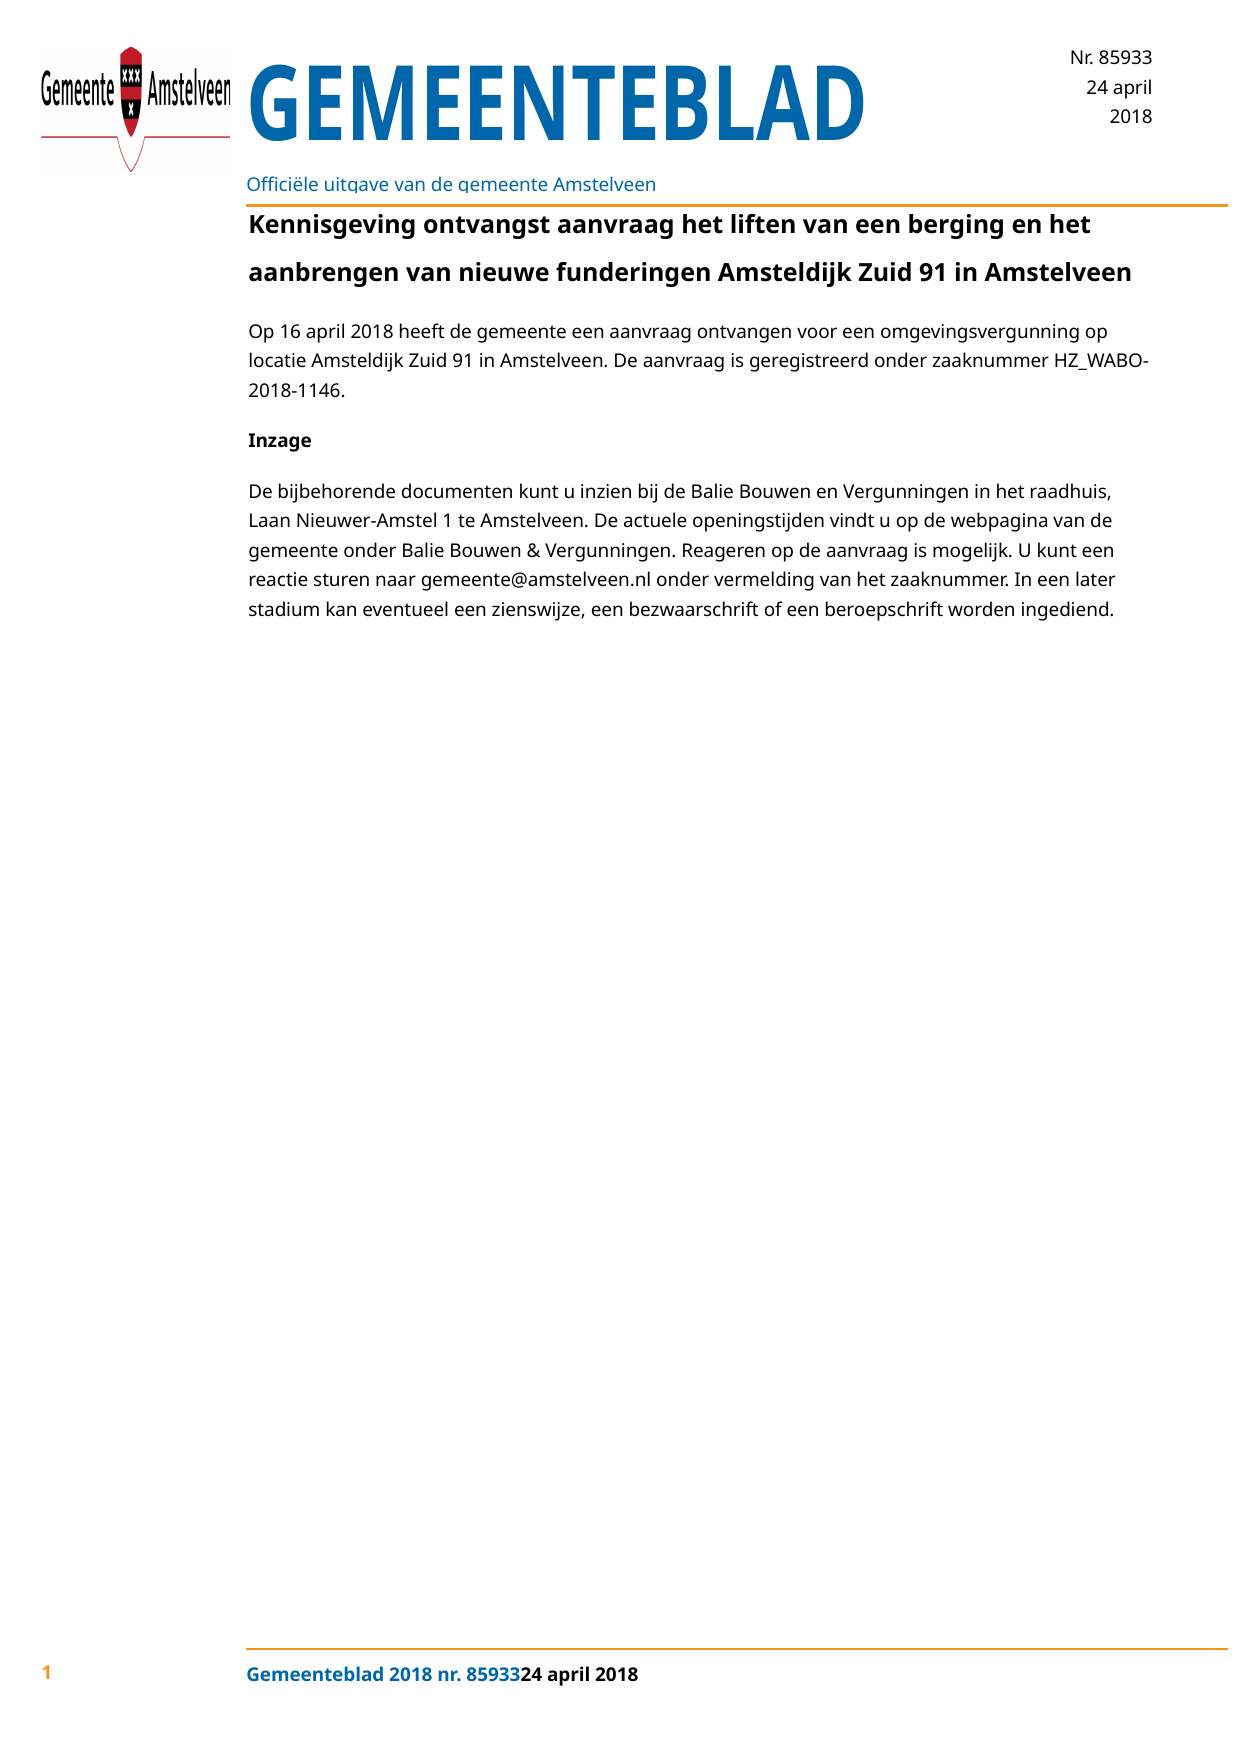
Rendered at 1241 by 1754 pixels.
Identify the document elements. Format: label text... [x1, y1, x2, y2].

text Inzage [248, 427, 1152, 453]
picture [41, 47, 231, 172]
text De bijbehorende documenten kunt u inzien bij de Balie Bouwen en Vergunningen in het raadhuis, Laan Nieuwer-Amstel 1 te Amstelveen. De actuele openingstijden vindt u op de webpagina van de gemeente onder Balie Bouwen & Vergunningen. Reageren op de aanvraag is mogelijk. U kunt een reactie sturen naar gemeente@amstelveen.nl onder vermelding van het zaaknummer. In een later stadium kan eventueel een zienswijze, een bezwaarschrift of een beroepschrift worden ingediend. [248, 478, 1152, 622]
text Op 16 april 2018 heeft de gemeente een aanvraag ontvangen voor een omgevingsvergunning op locatie Amsteldijk Zuid 91 in Amstelveen. De aanvraag is geregistreerd onder zaaknummer HZ_WABO-2018-1146. [248, 318, 1152, 403]
text Kennisgeving ontvangst aanvraag het liften van een berging en het aanbrengen van nieuwe funderingen Amsteldijk Zuid 91 in Amstelveen [248, 207, 1152, 288]
